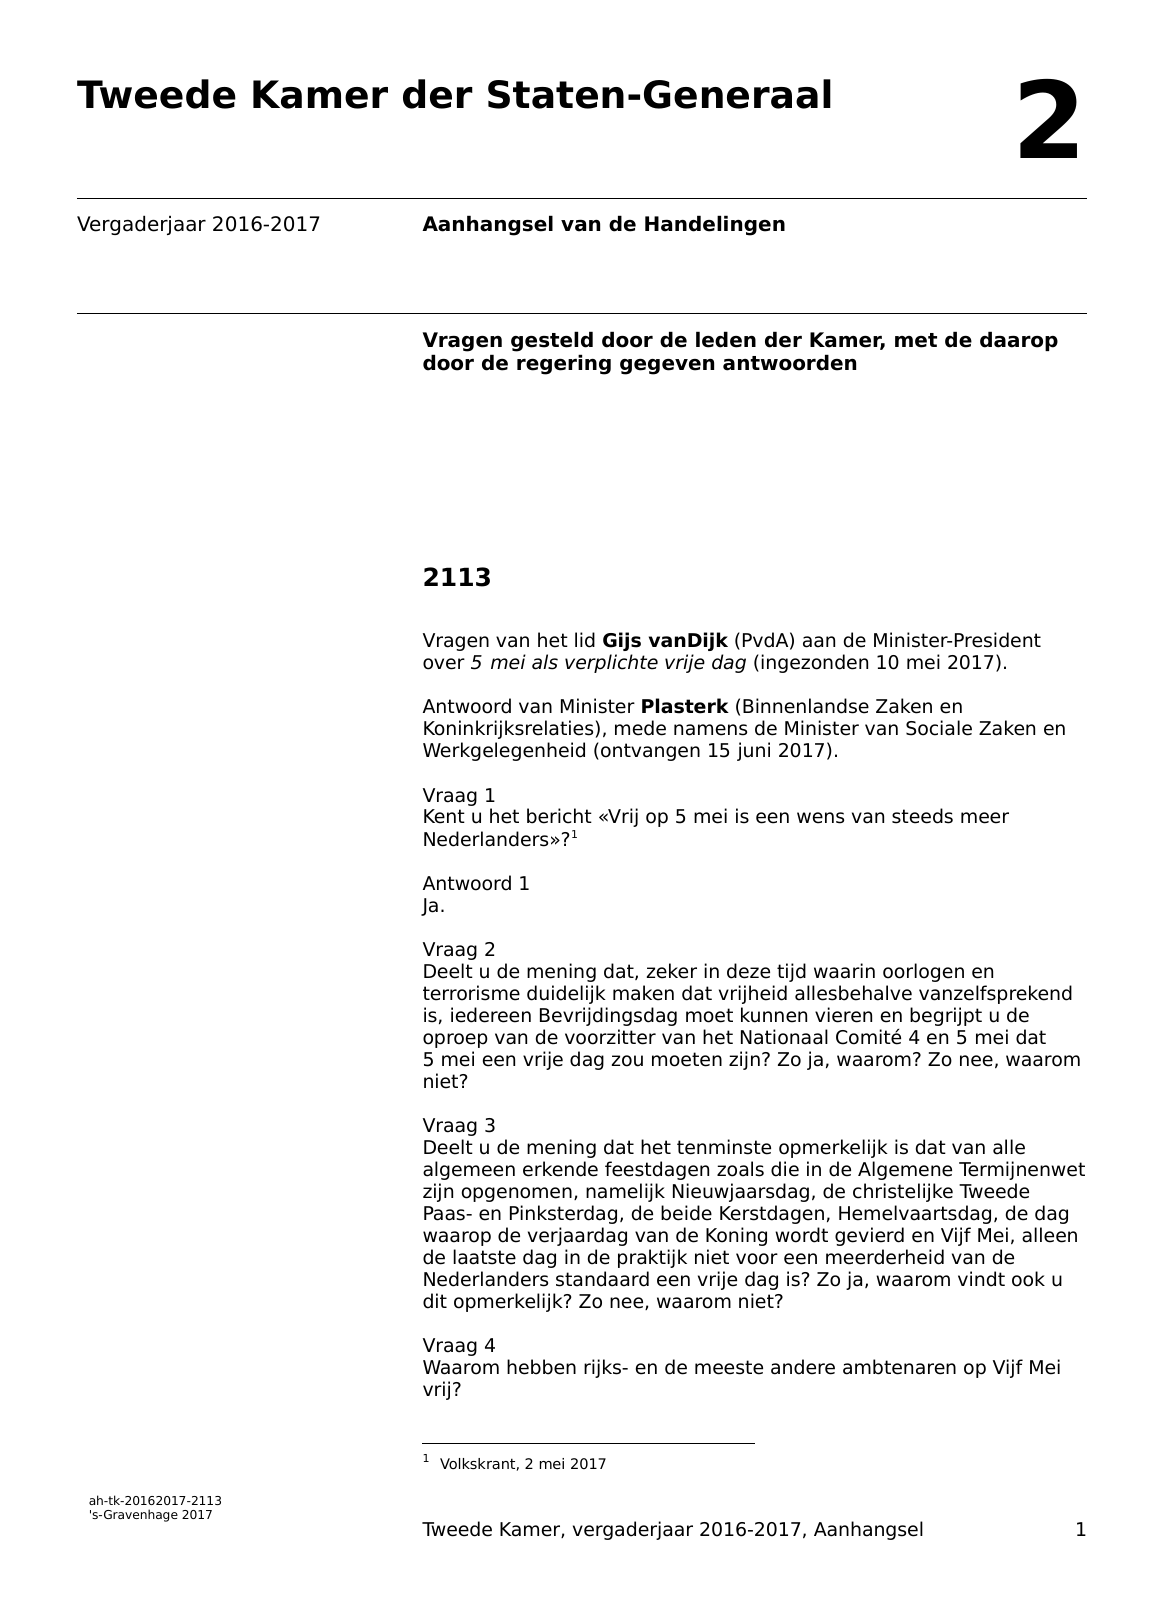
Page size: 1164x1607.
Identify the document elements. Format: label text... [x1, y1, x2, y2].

text Antwoord 1 [422, 873, 1087, 894]
text Waarom hebben rijks- en de meeste andere ambtenaren op Vijf Mei vrij? [422, 1357, 1087, 1401]
text Vraag 1 [422, 784, 1087, 806]
text Vraag 2 [422, 939, 1087, 961]
text Ja. [422, 894, 1087, 917]
text Volkskrant, 2 mei 2017 [422, 1452, 1087, 1474]
table_cell Vragen gesteld door de leden der Kamer, met de daarop door de regering gegeven antwoorden [422, 314, 1087, 375]
table_cell Aanhangsel van de Handelingen [422, 199, 1087, 313]
table_cell Vergaderjaar 2016-2017 [77, 199, 422, 313]
text Vraag 3 [422, 1115, 1087, 1137]
text 's-Gravenhage 2017 [88, 1508, 323, 1522]
table_cell [77, 314, 422, 375]
text Antwoord van Minister Plasterk (Binnenlandse Zaken en Koninkrijksrelaties), mede namens de Minister van Sociale Zaken en Werkgelegenheid (ontvangen 15 juni 2017). [422, 696, 1087, 762]
text ah-tk-20162017-2113 [88, 1494, 323, 1508]
text Deelt u de mening dat, zeker in deze tijd waarin oorlogen en terrorisme duidelijk maken dat vrijheid allesbehalve vanzelfsprekend is, iedereen Bevrijdingsdag moet kunnen vieren en begrijpt u de oproep van de voorzitter van het Nationaal Comité 4 en 5 mei dat 5 mei een vrije dag zou moeten zijn? Zo ja, waarom? Zo nee, waarom niet? [422, 961, 1087, 1093]
text 2113 [422, 563, 1087, 592]
table_header Tweede Kamer der Staten-Generaal [77, 59, 886, 198]
text Vraag 4 [422, 1335, 1087, 1357]
text Kent u het bericht «Vrij op 5 mei is een wens van steeds meer Nederlanders»? [422, 806, 1087, 850]
text Vragen van het lid Gijs vanDijk (PvdA) aan de Minister-President over 5 mei als verplichte vrije dag (ingezonden 10 mei 2017). [422, 630, 1087, 674]
text Deelt u de mening dat het tenminste opmerkelijk is dat van alle algemeen erkende feestdagen zoals die in de Algemene Termijnenwet zijn opgenomen, namelijk Nieuwjaarsdag, de christelijke Tweede Paas- en Pinksterdag, de beide Kerstdagen, Hemelvaartsdag, de dag waarop de verjaardag van de Koning wordt gevierd en Vijf Mei, alleen de laatste dag in de praktijk niet voor een meerderheid van de Nederlanders standaard een vrije dag is? Zo ja, waarom vindt ook u dit opmerkelijk? Zo nee, waarom niet? [422, 1137, 1087, 1313]
table_header 2 [886, 59, 1087, 198]
